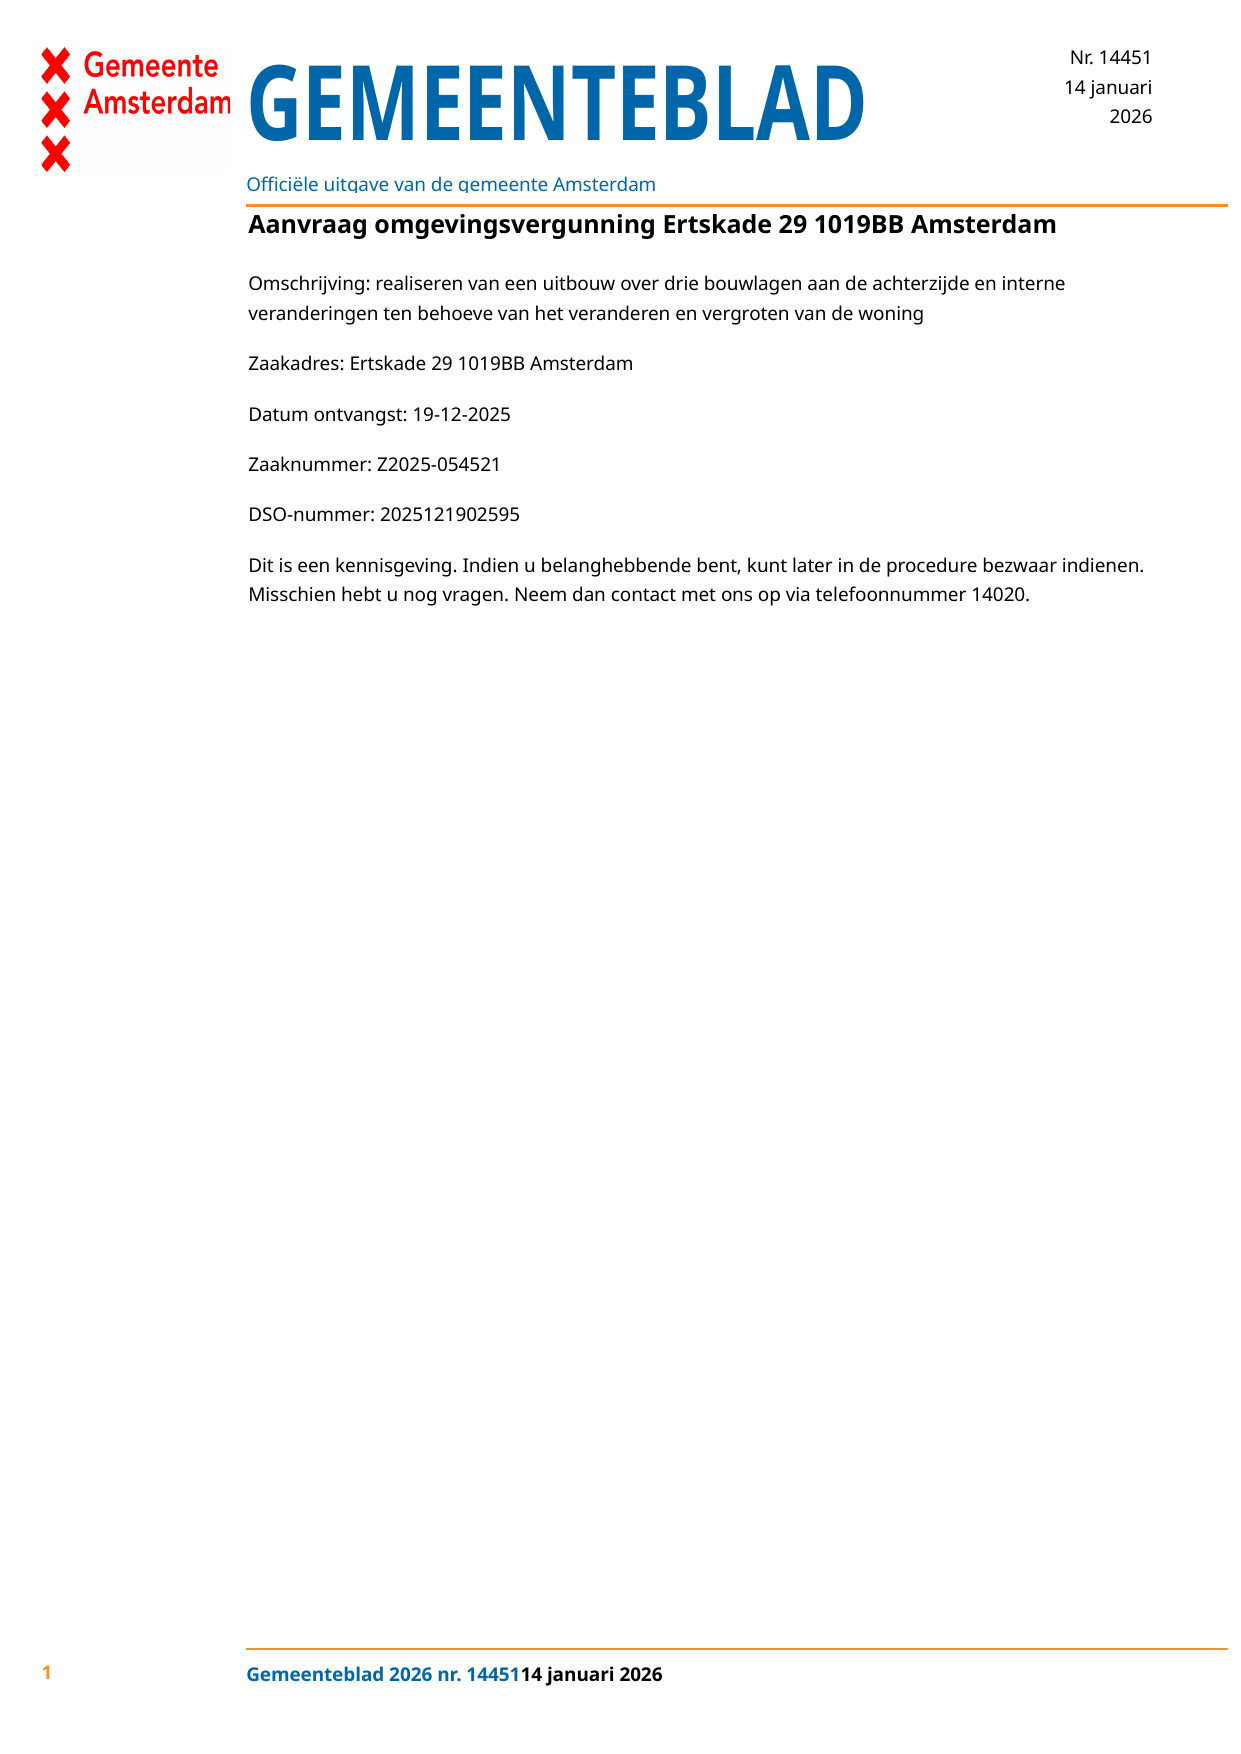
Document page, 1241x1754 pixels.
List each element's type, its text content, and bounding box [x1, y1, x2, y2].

text Zaakadres: Ertskade 29 1019BB Amsterdam [248, 350, 1152, 376]
picture [41, 47, 231, 172]
text Omschrijving: realiseren van een uitbouw over drie bouwlagen aan de achterzijde en interne veranderingen ten behoeve van het veranderen en vergroten van de woning [248, 270, 1152, 326]
text Zaaknummer: Z2025-054521 [248, 451, 1152, 477]
text Datum ontvangst: 19-12-2025 [248, 401, 1152, 426]
text Dit is een kennisgeving. Indien u belanghebbende bent, kunt later in de procedure bezwaar indienen. Misschien hebt u nog vragen. Neem dan contact met ons op via telefoonnummer 14020. [248, 552, 1152, 607]
text Aanvraag omgevingsvergunning Ertskade 29 1019BB Amsterdam [248, 207, 1152, 241]
text DSO-nummer: 2025121902595 [248, 502, 1152, 527]
